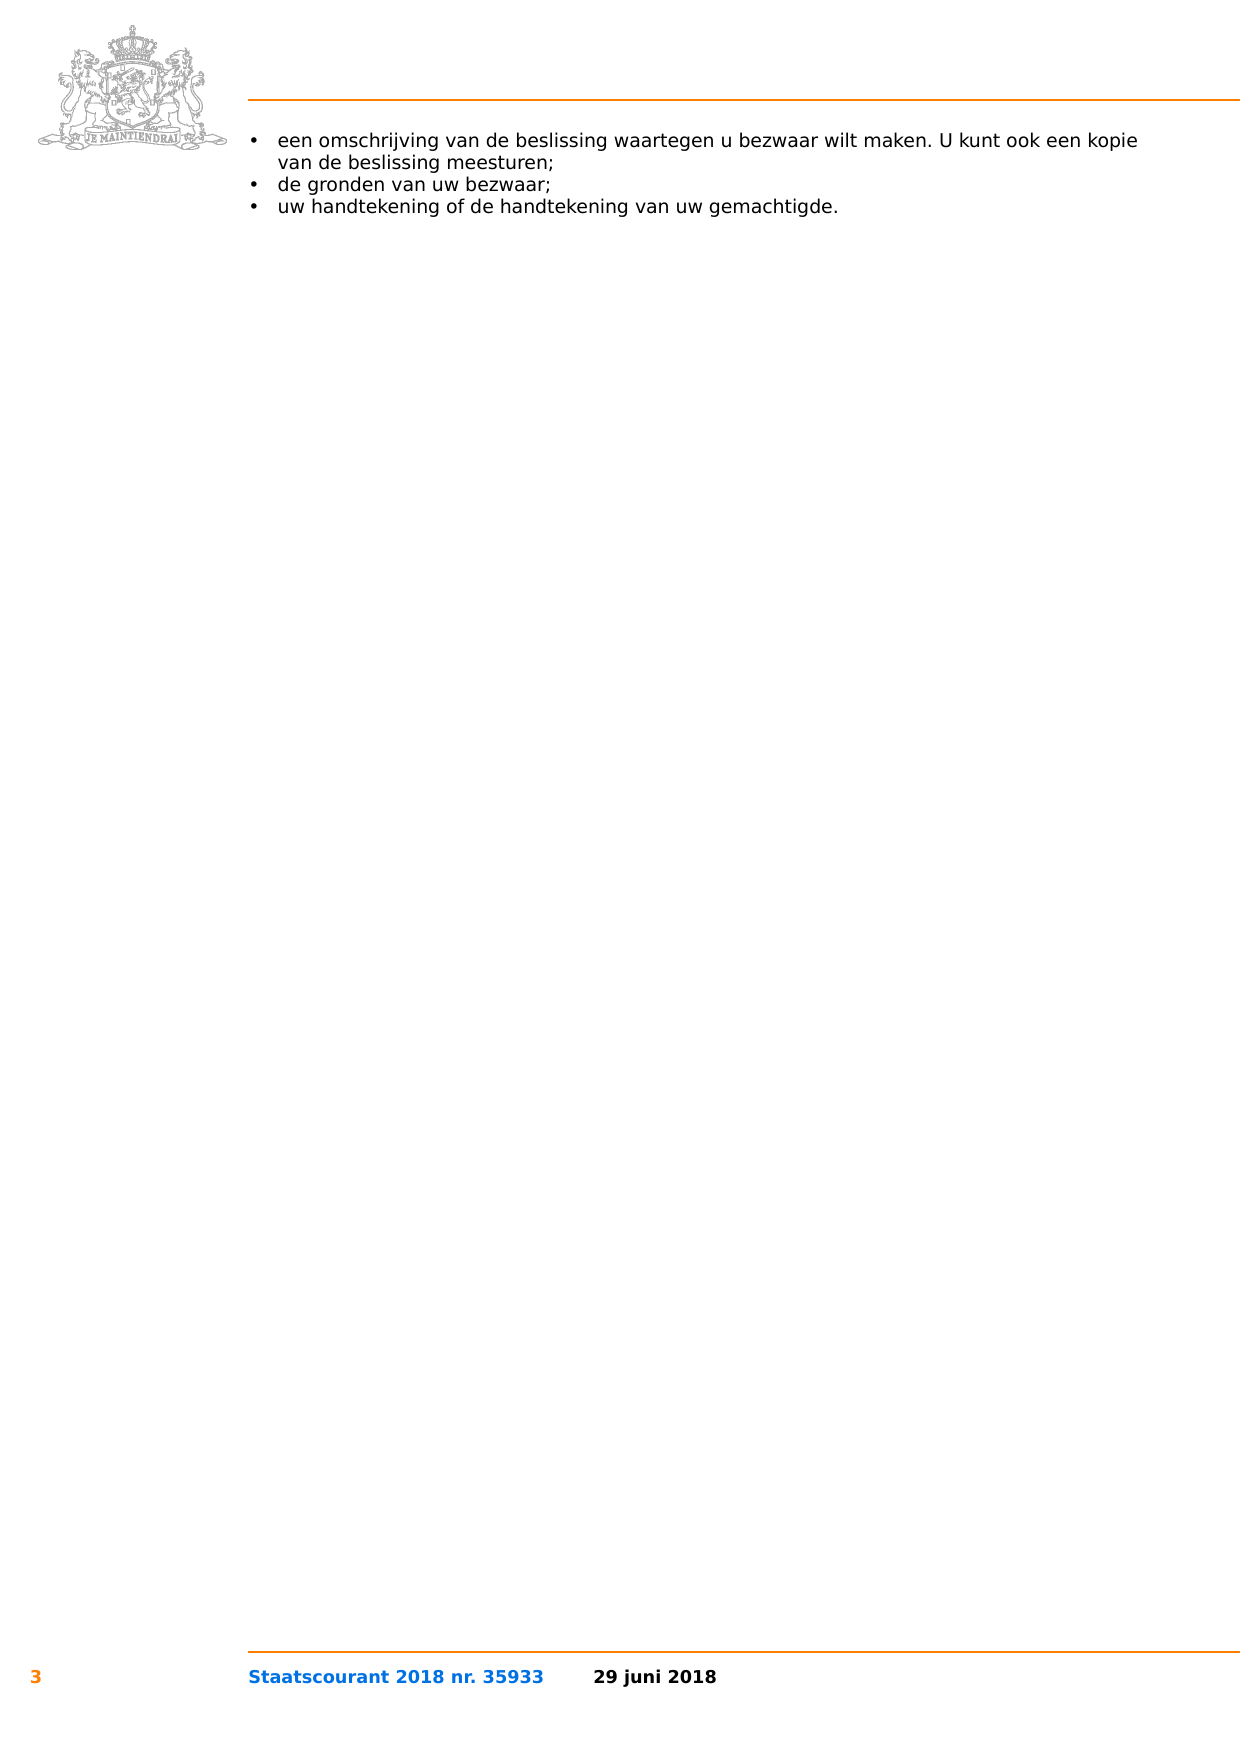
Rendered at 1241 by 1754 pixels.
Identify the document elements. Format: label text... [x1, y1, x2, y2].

text • een omschrijving van de beslissing waartegen u bezwaar wilt maken. U kunt ook een kopie van de beslissing meesturen; [248, 130, 1163, 174]
text • de gronden van uw bezwaar; [248, 174, 1163, 196]
text • uw handtekening of de handtekening van uw gemachtigde. [248, 196, 1163, 218]
picture [38, 25, 227, 150]
